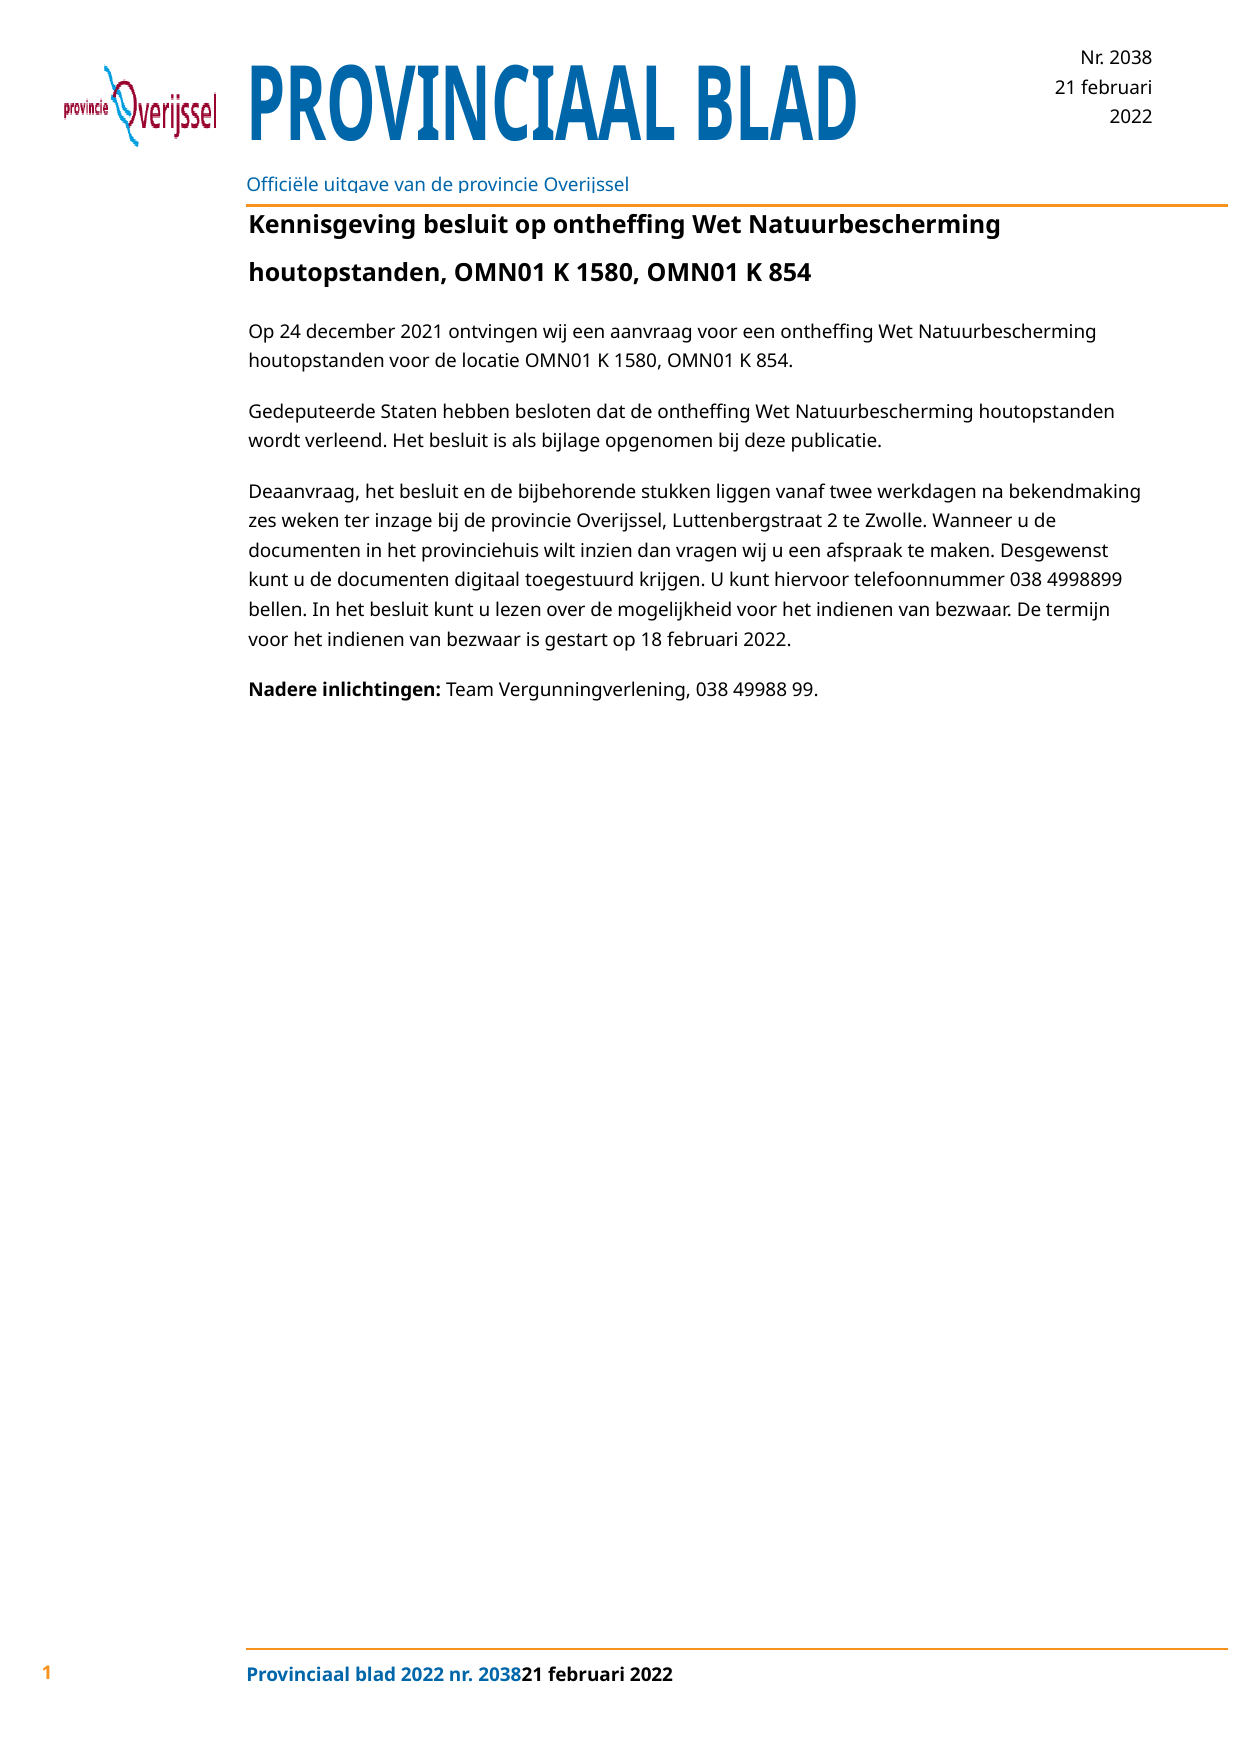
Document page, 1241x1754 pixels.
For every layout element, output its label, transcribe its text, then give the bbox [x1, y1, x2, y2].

picture [41, 47, 231, 172]
text Op 24 december 2021 ontvingen wij een aanvraag voor een ontheffing Wet Natuurbescherming houtopstanden voor de locatie OMN01 K 1580, OMN01 K 854. [248, 318, 1152, 373]
text Kennisgeving besluit op ontheffing Wet Natuurbescherming houtopstanden, OMN01 K 1580, OMN01 K 854 [248, 207, 1152, 288]
text Gedeputeerde Staten hebben besloten dat de ontheffing Wet Natuurbescherming houtopstanden wordt verleend. Het besluit is als bijlage opgenomen bij deze publicatie. [248, 398, 1152, 453]
text Deaanvraag, het besluit en de bijbehorende stukken liggen vanaf twee werkdagen na bekendmaking zes weken ter inzage bij de provincie Overijssel, Luttenbergstraat 2 te Zwolle. Wanneer u de documenten in het provinciehuis wilt inzien dan vragen wij u een afspraak te maken. Desgewenst kunt u de documenten digitaal toegestuurd krijgen. U kunt hiervoor telefoonnummer 038 4998899 bellen. In het besluit kunt u lezen over de mogelijkheid voor het indienen van bezwaar. De termijn voor het indienen van bezwaar is gestart op 18 februari 2022. [248, 478, 1152, 652]
text Nadere inlichtingen: Team Vergunningverlening, 038 49988 99. [248, 676, 1152, 702]
